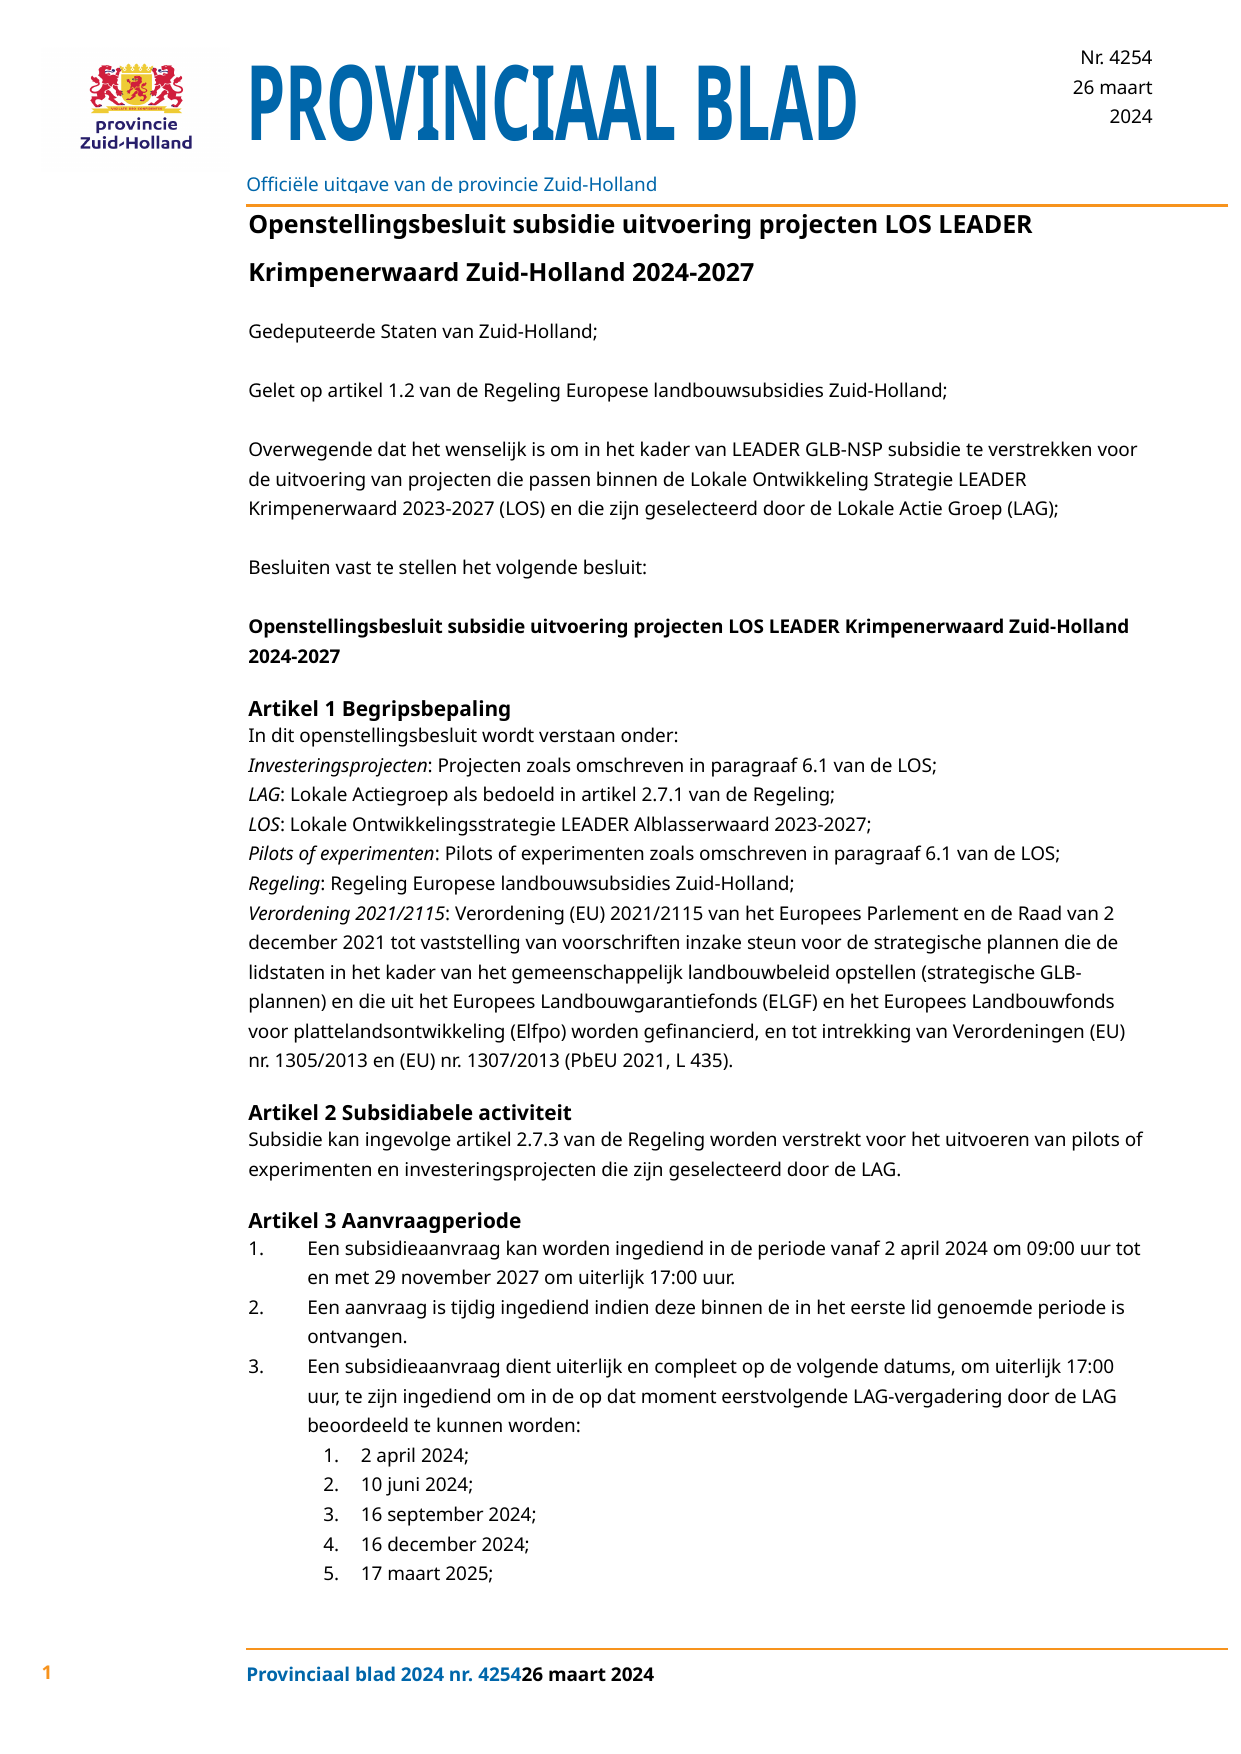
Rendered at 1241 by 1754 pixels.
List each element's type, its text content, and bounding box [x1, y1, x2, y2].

text Artikel 3 Aanvraagperiode [248, 1206, 1152, 1235]
text Subsidie kan ingevolge artikel 2.7.3 van de Regeling worden verstrekt voor het uitvoeren van pilots of experimenten en investeringsprojecten die zijn geselecteerd door de LAG. [248, 1126, 1152, 1182]
text Artikel 1 Begripsbepaling [248, 694, 1152, 722]
text LAG: Lokale Actiegroep als bedoeld in artikel 2.7.1 van de Regeling; [248, 781, 1152, 807]
list 10 juni 2024; [323, 1472, 1152, 1497]
text Openstellingsbesluit subsidie uitvoering projecten LOS LEADER Krimpenerwaard Zuid-Holland 2024-2027 [248, 614, 1152, 669]
text Verordening 2021/2115: Verordening (EU) 2021/2115 van het Europees Parlement en de Raad van 2 december 2021 tot vaststelling van voorschriften inzake steun voor de strategische plannen die de lidstaten in het kader van het gemeenschappelijk landbouwbeleid opstellen (strategische GLB-plannen) en die uit het Europees Landbouwgarantiefonds (ELGF) en het Europees Landbouwfonds voor plattelandsontwikkeling (Elfpo) worden gefinancierd, en tot intrekking van Verordeningen (EU) nr. 1305/2013 en (EU) nr. 1307/2013 (PbEU 2021, L 435). [248, 900, 1152, 1073]
text Gelet op artikel 1.2 van de Regeling Europese landbouwsubsidies Zuid-Holland; [248, 377, 1152, 403]
list 2 april 2024; [323, 1442, 1152, 1468]
list 16 september 2024; [323, 1501, 1152, 1527]
text In dit openstellingsbesluit wordt verstaan onder: [248, 722, 1152, 748]
text Artikel 2 Subsidiabele activiteit [248, 1098, 1152, 1126]
list Een subsidieaanvraag kan worden ingediend in de periode vanaf 2 april 2024 om 09:00 uur tot en met 29 november 2027 om uiterlijk 17:00 uur. [248, 1235, 1152, 1290]
list 17 maart 2025; [323, 1560, 1152, 1586]
text Overwegende dat het wenselijk is om in het kader van LEADER GLB-NSP subsidie te verstrekken voor de uitvoering van projecten die passen binnen de Lokale Ontwikkeling Strategie LEADER Krimpenerwaard 2023-2027 (LOS) en die zijn geselecteerd door de Lokale Actie Groep (LAG); [248, 436, 1152, 521]
text Gedeputeerde Staten van Zuid-Holland; [248, 318, 1152, 344]
text Openstellingsbesluit subsidie uitvoering projecten LOS LEADER Krimpenerwaard Zuid-Holland 2024-2027 [248, 207, 1152, 288]
text Besluiten vast te stellen het volgende besluit: [248, 554, 1152, 580]
text Investeringsprojecten: Projecten zoals omschreven in paragraaf 6.1 van de LOS; [248, 752, 1152, 777]
list Een subsidieaanvraag dient uiterlijk en compleet op de volgende datums, om uiterlijk 17:00 uur, te zijn ingediend om in de op dat moment eerstvolgende LAG-vergadering door de LAG beoordeeld te kunnen worden: [248, 1353, 1152, 1438]
list Een aanvraag is tijdig ingediend indien deze binnen de in het eerste lid genoemde periode is ontvangen. [248, 1294, 1152, 1349]
text Regeling: Regeling Europese landbouwsubsidies Zuid-Holland; [248, 870, 1152, 896]
text Pilots of experimenten: Pilots of experimenten zoals omschreven in paragraaf 6.1 van de LOS; [248, 841, 1152, 866]
picture [41, 47, 231, 172]
list 16 december 2024; [323, 1531, 1152, 1556]
text LOS: Lokale Ontwikkelingsstrategie LEADER Alblasserwaard 2023-2027; [248, 811, 1152, 837]
